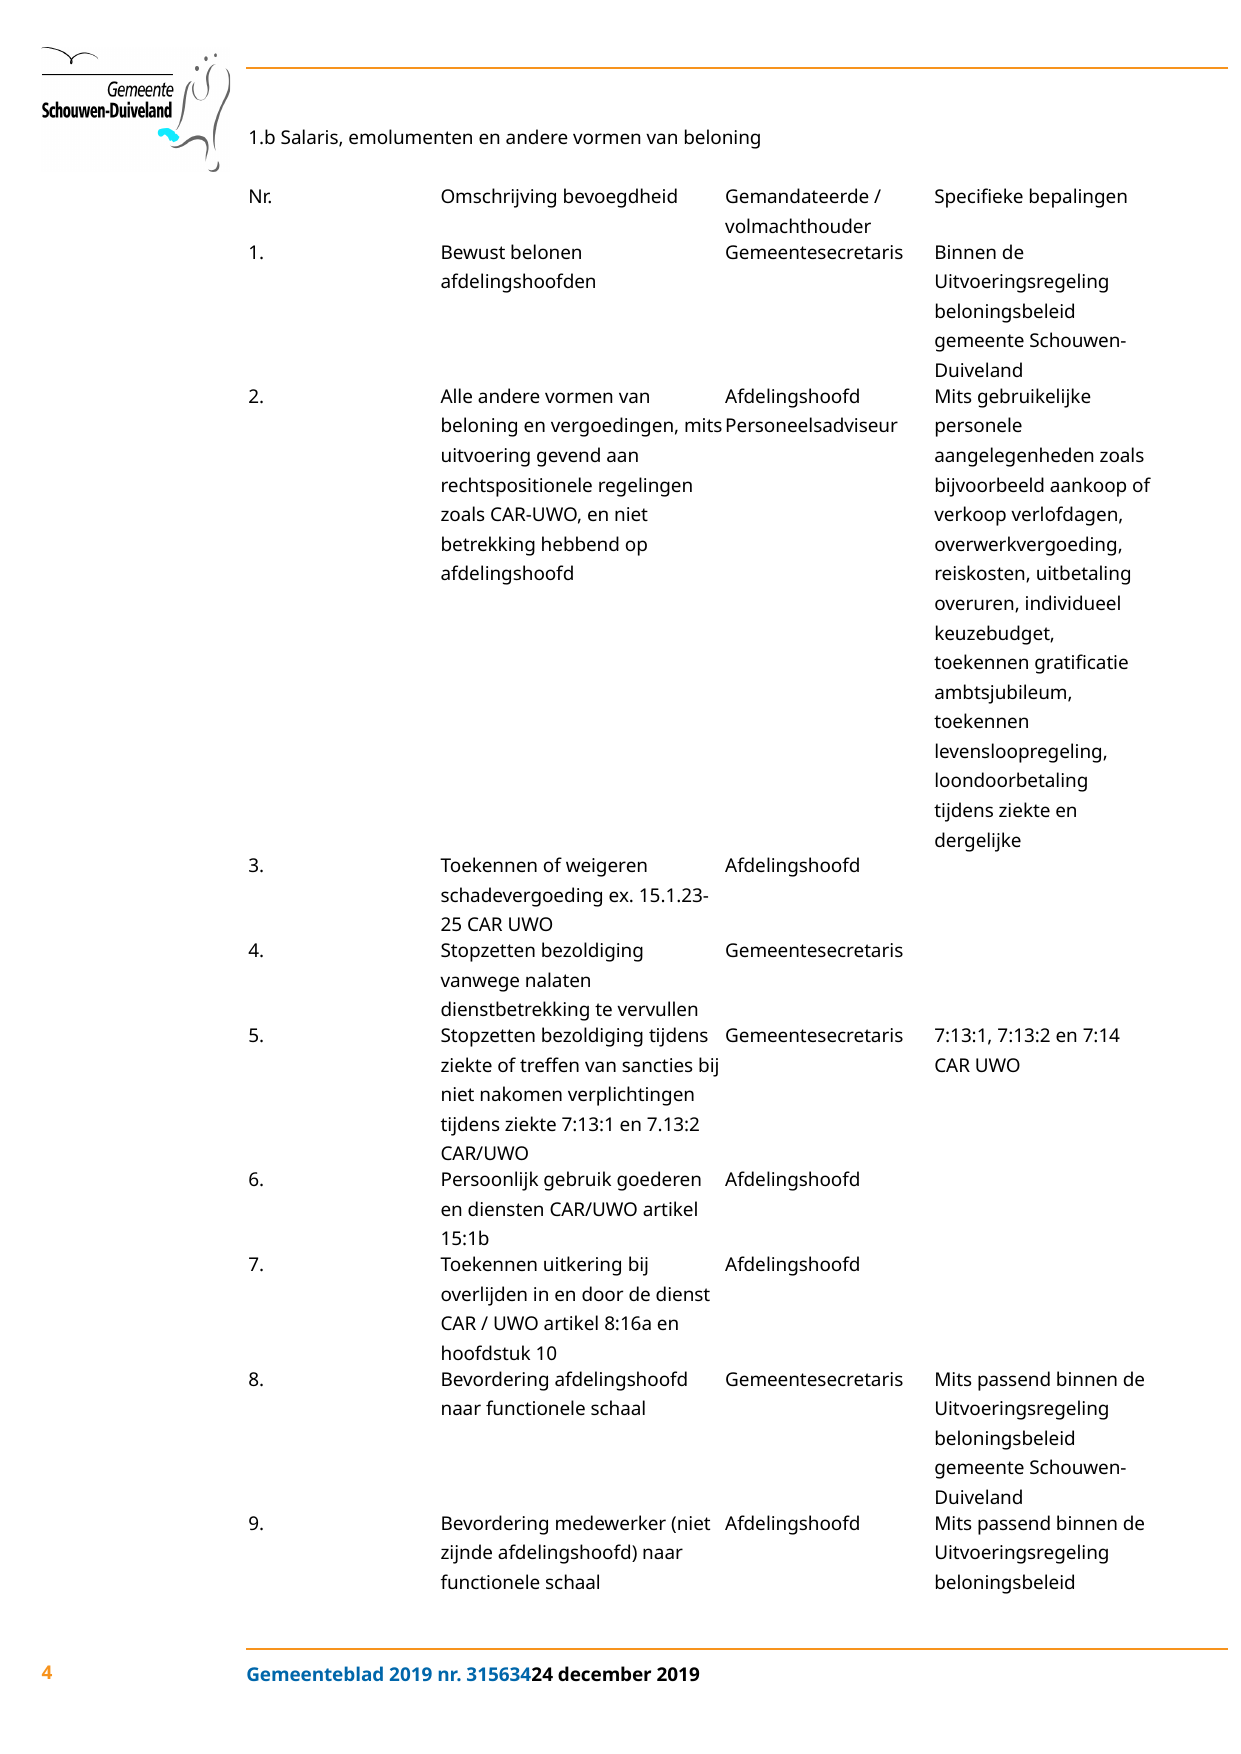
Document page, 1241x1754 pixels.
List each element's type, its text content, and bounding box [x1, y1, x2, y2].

table_cell 3. [248, 853, 440, 937]
table_cell 7. [248, 1251, 440, 1366]
table_cell Toekennen of weigeren schadevergoeding ex. 15.1.23-25 CAR UWO [440, 853, 725, 937]
table_cell Gemeentesecretaris [725, 938, 934, 1022]
table_cell 9. [248, 1510, 440, 1595]
table_cell Afdelingshoofd [725, 1251, 934, 1366]
table_header Gemandateerde / volmachthouder [725, 184, 934, 239]
table_cell [934, 853, 1152, 937]
table_cell 1. [248, 239, 440, 383]
table_header Nr. [248, 184, 440, 239]
table_cell [934, 1166, 1152, 1251]
table_cell Afdelingshoofd [725, 1510, 934, 1595]
table_cell Afdelingshoofd [725, 1166, 934, 1251]
table_header Specifieke bepalingen [934, 184, 1152, 239]
table_cell Bewust belonen afdelingshoofden [440, 239, 725, 383]
table_cell Mits passend binnen de Uitvoeringsregeling beloningsbeleid [934, 1510, 1152, 1595]
table_cell Afdelingshoofd Personeelsadviseur [725, 383, 934, 852]
table_header Omschrijving bevoegdheid [440, 184, 725, 239]
table_cell 6. [248, 1166, 440, 1251]
picture [41, 47, 231, 172]
table_cell 8. [248, 1366, 440, 1510]
table_cell 4. [248, 938, 440, 1022]
table_cell [934, 938, 1152, 1022]
table_cell Gemeentesecretaris [725, 239, 934, 383]
table_cell Stopzetten bezoldiging tijdens ziekte of treffen van sancties bij niet nakomen verplichtingen tijdens ziekte 7:13:1 en 7.13:2 CAR/UWO [440, 1022, 725, 1166]
table_cell Persoonlijk gebruik goederen en diensten CAR/UWO artikel 15:1b [440, 1166, 725, 1251]
table_cell Binnen de Uitvoeringsregeling beloningsbeleid gemeente Schouwen-Duiveland [934, 239, 1152, 383]
table_cell Gemeentesecretaris [725, 1022, 934, 1166]
table_cell Alle andere vormen van beloning en vergoedingen, mits uitvoering gevend aan rechtspositionele regelingen zoals CAR-UWO, en niet betrekking hebbend op afdelingshoofd [440, 383, 725, 852]
table_cell Mits gebruikelijke personele aangelegenheden zoals bijvoorbeeld aankoop of verkoop verlofdagen, overwerkvergoeding, reiskosten, uitbetaling overuren, individueel keuzebudget, toekennen gratificatie ambtsjubileum, toekennen levensloopregeling, loondoorbetaling tijdens ziekte en dergelijke [934, 383, 1152, 852]
table_cell Gemeentesecretaris [725, 1366, 934, 1510]
table_cell 7:13:1, 7:13:2 en 7:14 CAR UWO [934, 1022, 1152, 1166]
table_cell Toekennen uitkering bij overlijden in en door de dienst CAR / UWO artikel 8:16a en hoofdstuk 10 [440, 1251, 725, 1366]
text 1.b Salaris, emolumenten en andere vormen van beloning [248, 124, 1152, 150]
table_cell [934, 1251, 1152, 1366]
table_cell Bevordering afdelingshoofd naar functionele schaal [440, 1366, 725, 1510]
table_cell Stopzetten bezoldiging vanwege nalaten dienstbetrekking te vervullen [440, 938, 725, 1022]
table_cell Afdelingshoofd [725, 853, 934, 937]
table_cell 5. [248, 1022, 440, 1166]
table_cell 2. [248, 383, 440, 852]
table_cell Mits passend binnen de Uitvoeringsregeling beloningsbeleid gemeente Schouwen-Duiveland [934, 1366, 1152, 1510]
table_cell Bevordering medewerker (niet zijnde afdelingshoofd) naar functionele schaal [440, 1510, 725, 1595]
